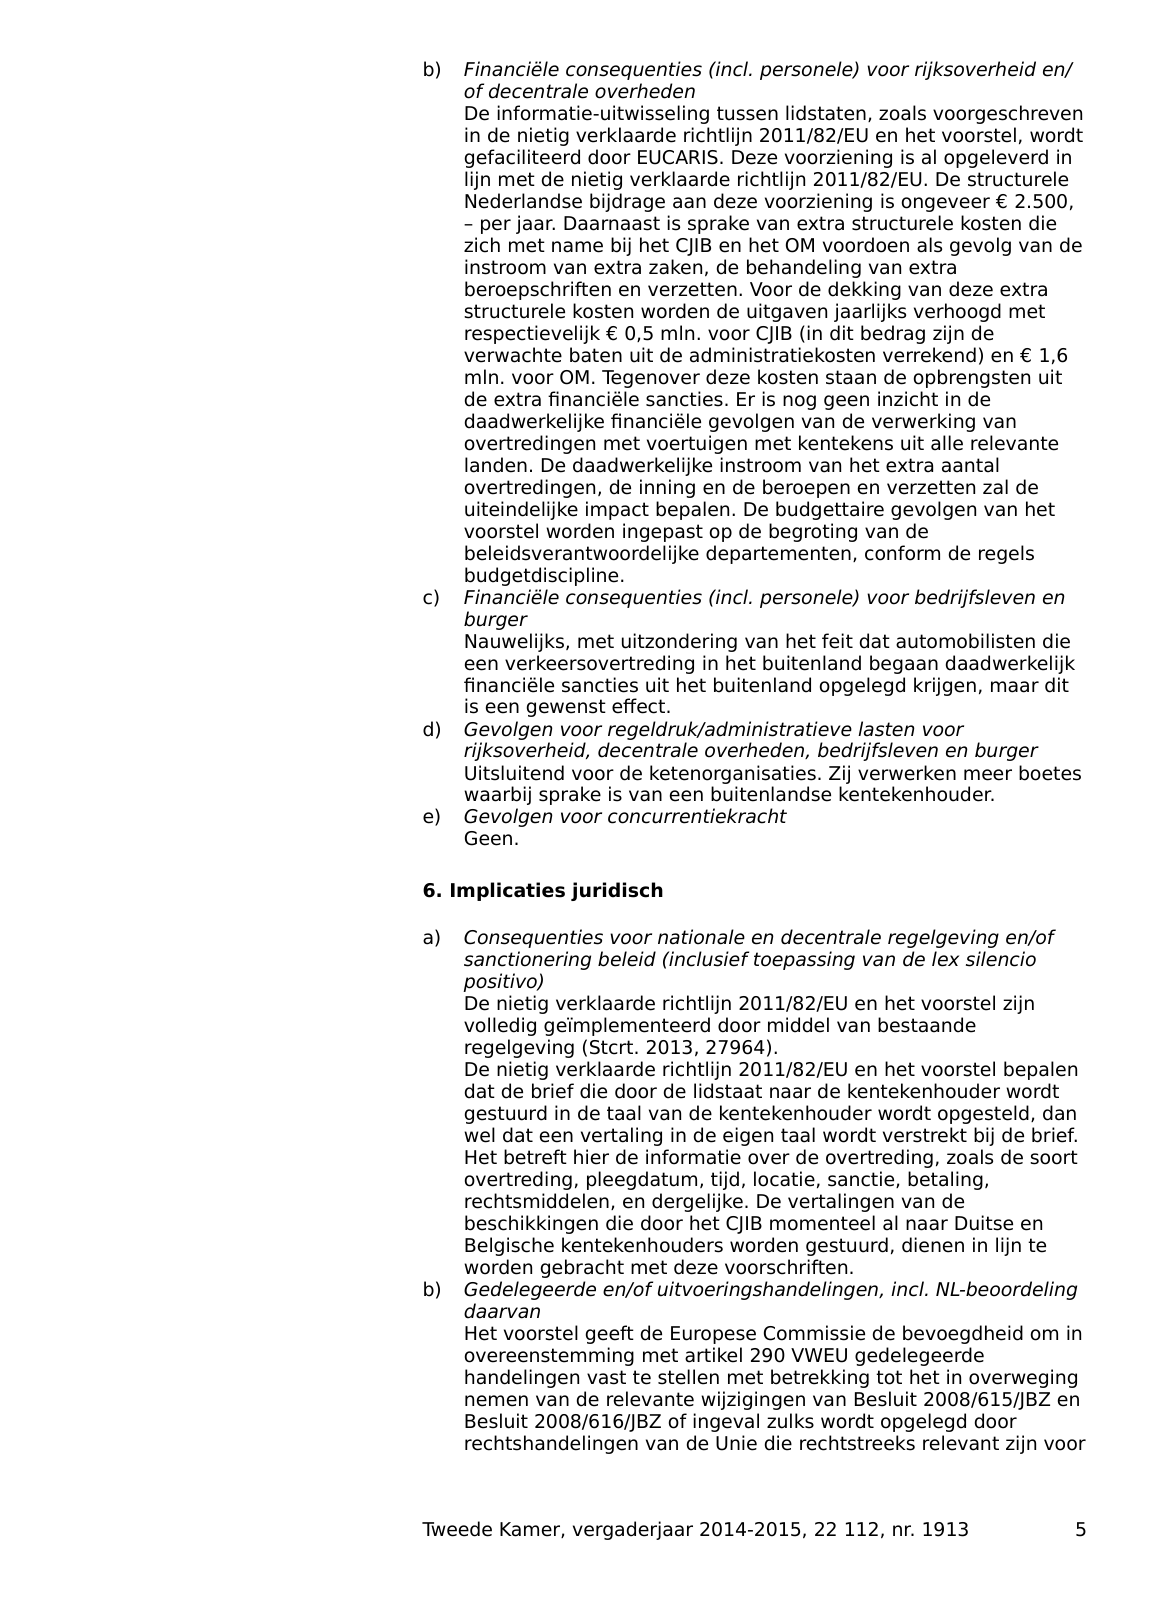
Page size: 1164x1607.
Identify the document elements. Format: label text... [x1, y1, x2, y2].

text a) Consequenties voor nationale en decentrale regelgeving en/of sanctionering beleid (inclusief toepassing van de lex silencio positivo) [422, 927, 1087, 993]
text c) Financiële consequenties (incl. personele) voor bedrijfsleven en burger [422, 587, 1087, 631]
text b) Financiële consequenties (incl. personele) voor rijksoverheid en/ of decentrale overheden [422, 59, 1087, 103]
text De nietig verklaarde richtlijn 2011/82/EU en het voorstel zijn volledig geïmplementeerd door middel van bestaande regelgeving (Stcrt. 2013, 27964). [464, 993, 1087, 1059]
text Nauwelijks, met uitzondering van het feit dat automobilisten die een verkeersovertreding in het buitenland begaan daadwerkelijk financiële sancties uit het buitenland opgelegd krijgen, maar dit is een gewenst effect. [464, 631, 1087, 718]
text Uitsluitend voor de ketenorganisaties. Zij verwerken meer boetes waarbij sprake is van een buitenlandse kentekenhouder. [464, 762, 1087, 806]
subtitle 6. Implicaties juridisch [422, 880, 1087, 902]
text Het voorstel geeft de Europese Commissie de bevoegdheid om in overeenstemming met artikel 290 VWEU gedelegeerde handelingen vast te stellen met betrekking tot het in overweging nemen van de relevante wijzigingen van Besluit 2008/615/JBZ en Besluit 2008/616/JBZ of ingeval zulks wordt opgelegd door rechtshandelingen van de Unie die rechtstreeks relevant zijn voor [464, 1323, 1087, 1455]
text De informatie-uitwisseling tussen lidstaten, zoals voorgeschreven in de nietig verklaarde richtlijn 2011/82/EU en het voorstel, wordt gefaciliteerd door EUCARIS. Deze voorziening is al opgeleverd in lijn met de nietig verklaarde richtlijn 2011/82/EU. De structurele Nederlandse bijdrage aan deze voorziening is ongeveer € 2.500, – per jaar. Daarnaast is sprake van extra structurele kosten die zich met name bij het CJIB en het OM voordoen als gevolg van de instroom van extra zaken, de behandeling van extra beroepschriften en verzetten. Voor de dekking van deze extra structurele kosten worden de uitgaven jaarlijks verhoogd met respectievelijk € 0,5 mln. voor CJIB (in dit bedrag zijn de verwachte baten uit de administratiekosten verrekend) en € 1,6 mln. voor OM. Tegenover deze kosten staan de opbrengsten uit de extra financiële sancties. Er is nog geen inzicht in de daadwerkelijke financiële gevolgen van de verwerking van overtredingen met voertuigen met kentekens uit alle relevante landen. De daadwerkelijke instroom van het extra aantal overtredingen, de inning en de beroepen en verzetten zal de uiteindelijke impact bepalen. De budgettaire gevolgen van het voorstel worden ingepast op de begroting van de beleidsverantwoordelijke departementen, conform de regels budgetdiscipline. [464, 103, 1087, 587]
text d) Gevolgen voor regeldruk/administratieve lasten voor rijksoverheid, decentrale overheden, bedrijfsleven en burger [422, 718, 1087, 762]
text De nietig verklaarde richtlijn 2011/82/EU en het voorstel bepalen dat de brief die door de lidstaat naar de kentekenhouder wordt gestuurd in de taal van de kentekenhouder wordt opgesteld, dan wel dat een vertaling in de eigen taal wordt verstrekt bij de brief. Het betreft hier de informatie over de overtreding, zoals de soort overtreding, pleegdatum, tijd, locatie, sanctie, betaling, rechtsmiddelen, en dergelijke. De vertalingen van de beschikkingen die door het CJIB momenteel al naar Duitse en Belgische kentekenhouders worden gestuurd, dienen in lijn te worden gebracht met deze voorschriften. [464, 1059, 1087, 1279]
text e) Gevolgen voor concurrentiekracht [422, 806, 1087, 828]
text b) Gedelegeerde en/of uitvoeringshandelingen, incl. NL-beoordeling daarvan [422, 1279, 1087, 1323]
text Geen. [464, 828, 1087, 850]
